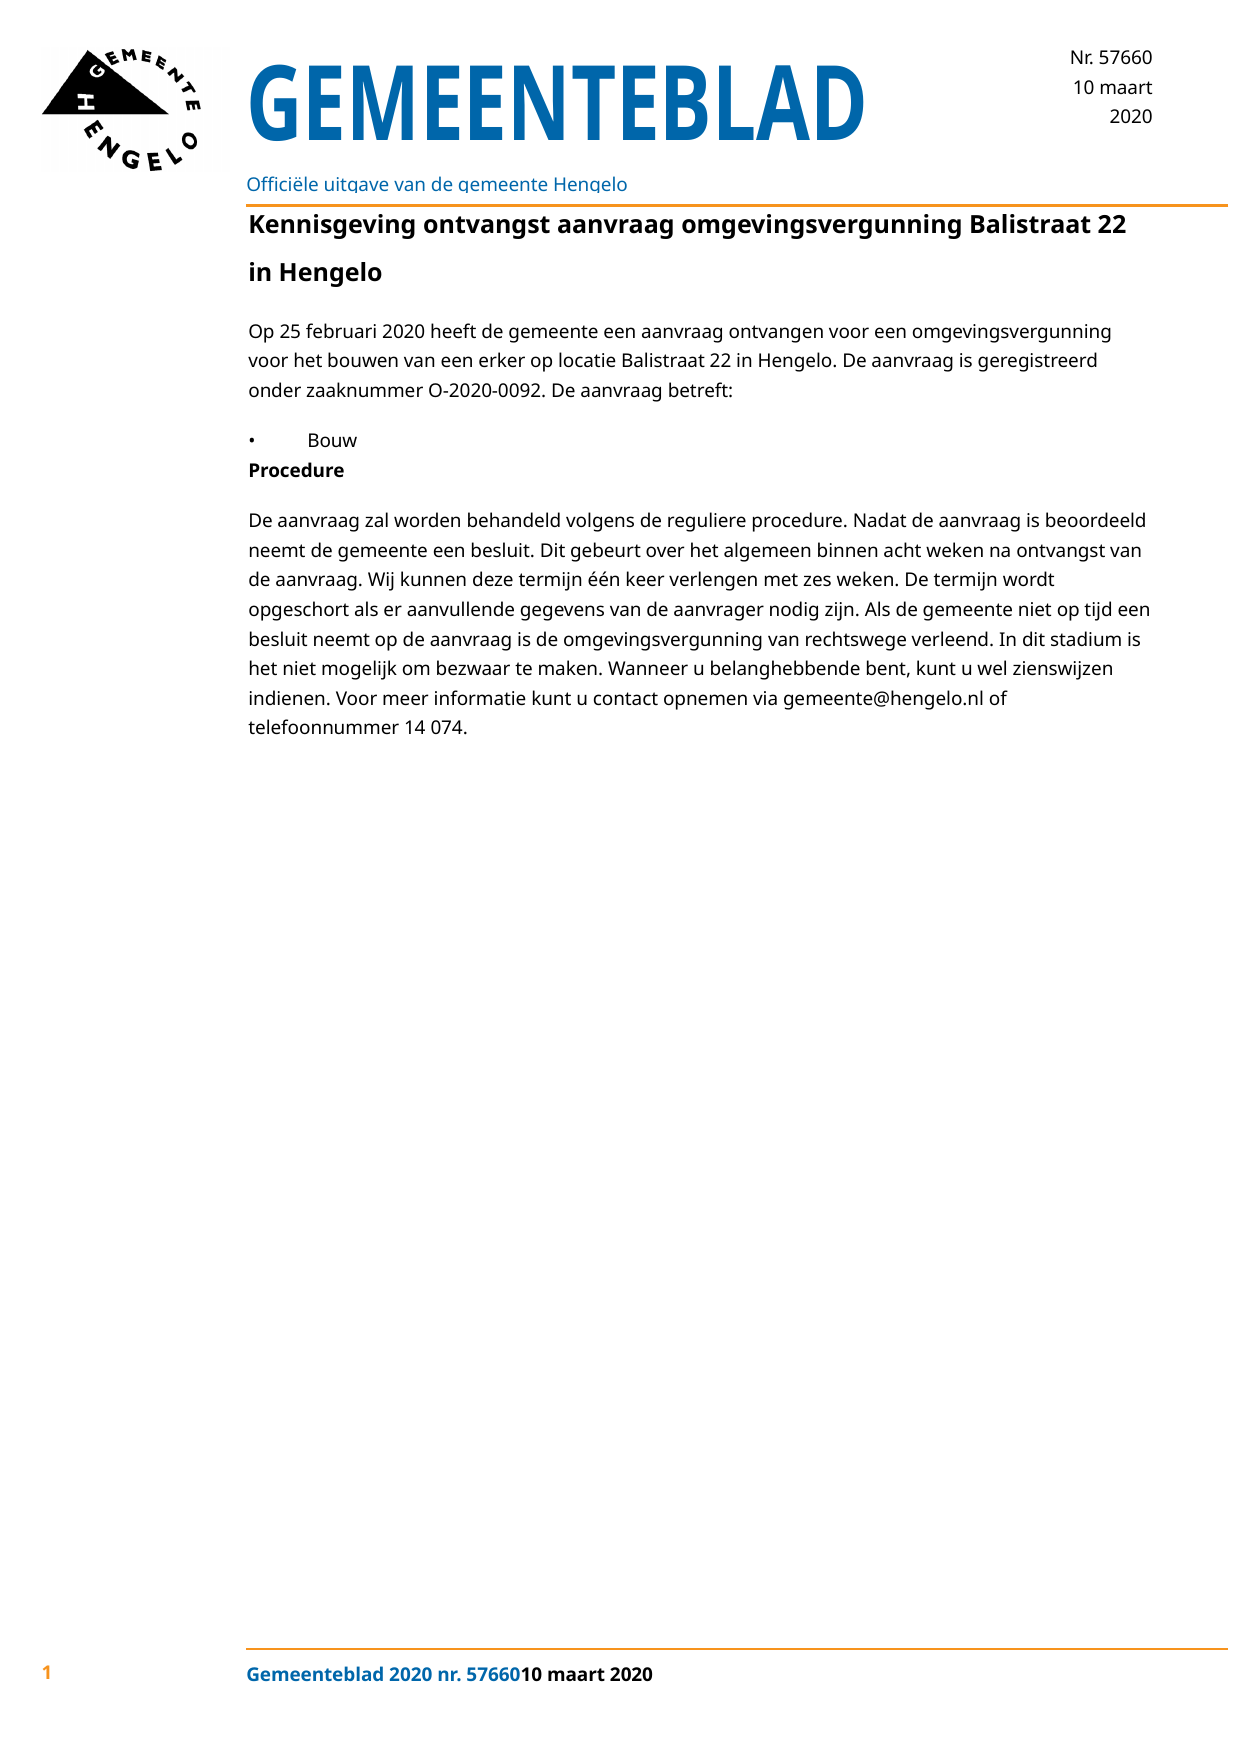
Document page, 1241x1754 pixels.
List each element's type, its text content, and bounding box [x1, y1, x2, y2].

text Kennisgeving ontvangst aanvraag omgevingsvergunning Balistraat 22 in Hengelo [248, 207, 1152, 288]
text Op 25 februari 2020 heeft de gemeente een aanvraag ontvangen voor een omgevingsvergunning voor het bouwen van een erker op locatie Balistraat 22 in Hengelo. De aanvraag is geregistreerd onder zaaknummer O-2020-0092. De aanvraag betreft: [248, 318, 1152, 403]
picture [41, 47, 231, 172]
list Bouw [248, 427, 1152, 453]
text De aanvraag zal worden behandeld volgens de reguliere procedure. Nadat de aanvraag is beoordeeld neemt de gemeente een besluit. Dit gebeurt over het algemeen binnen acht weken na ontvangst van de aanvraag. Wij kunnen deze termijn één keer verlengen met zes weken. De termijn wordt opgeschort als er aanvullende gegevens van de aanvrager nodig zijn. Als de gemeente niet op tijd een besluit neemt op de aanvraag is de omgevingsvergunning van rechtswege verleend. In dit stadium is het niet mogelijk om bezwaar te maken. Wanneer u belanghebbende bent, kunt u wel zienswijzen indienen. Voor meer informatie kunt u contact opnemen via gemeente@hengelo.nl of telefoonnummer 14 074. [248, 507, 1152, 740]
text Procedure [248, 457, 1152, 483]
